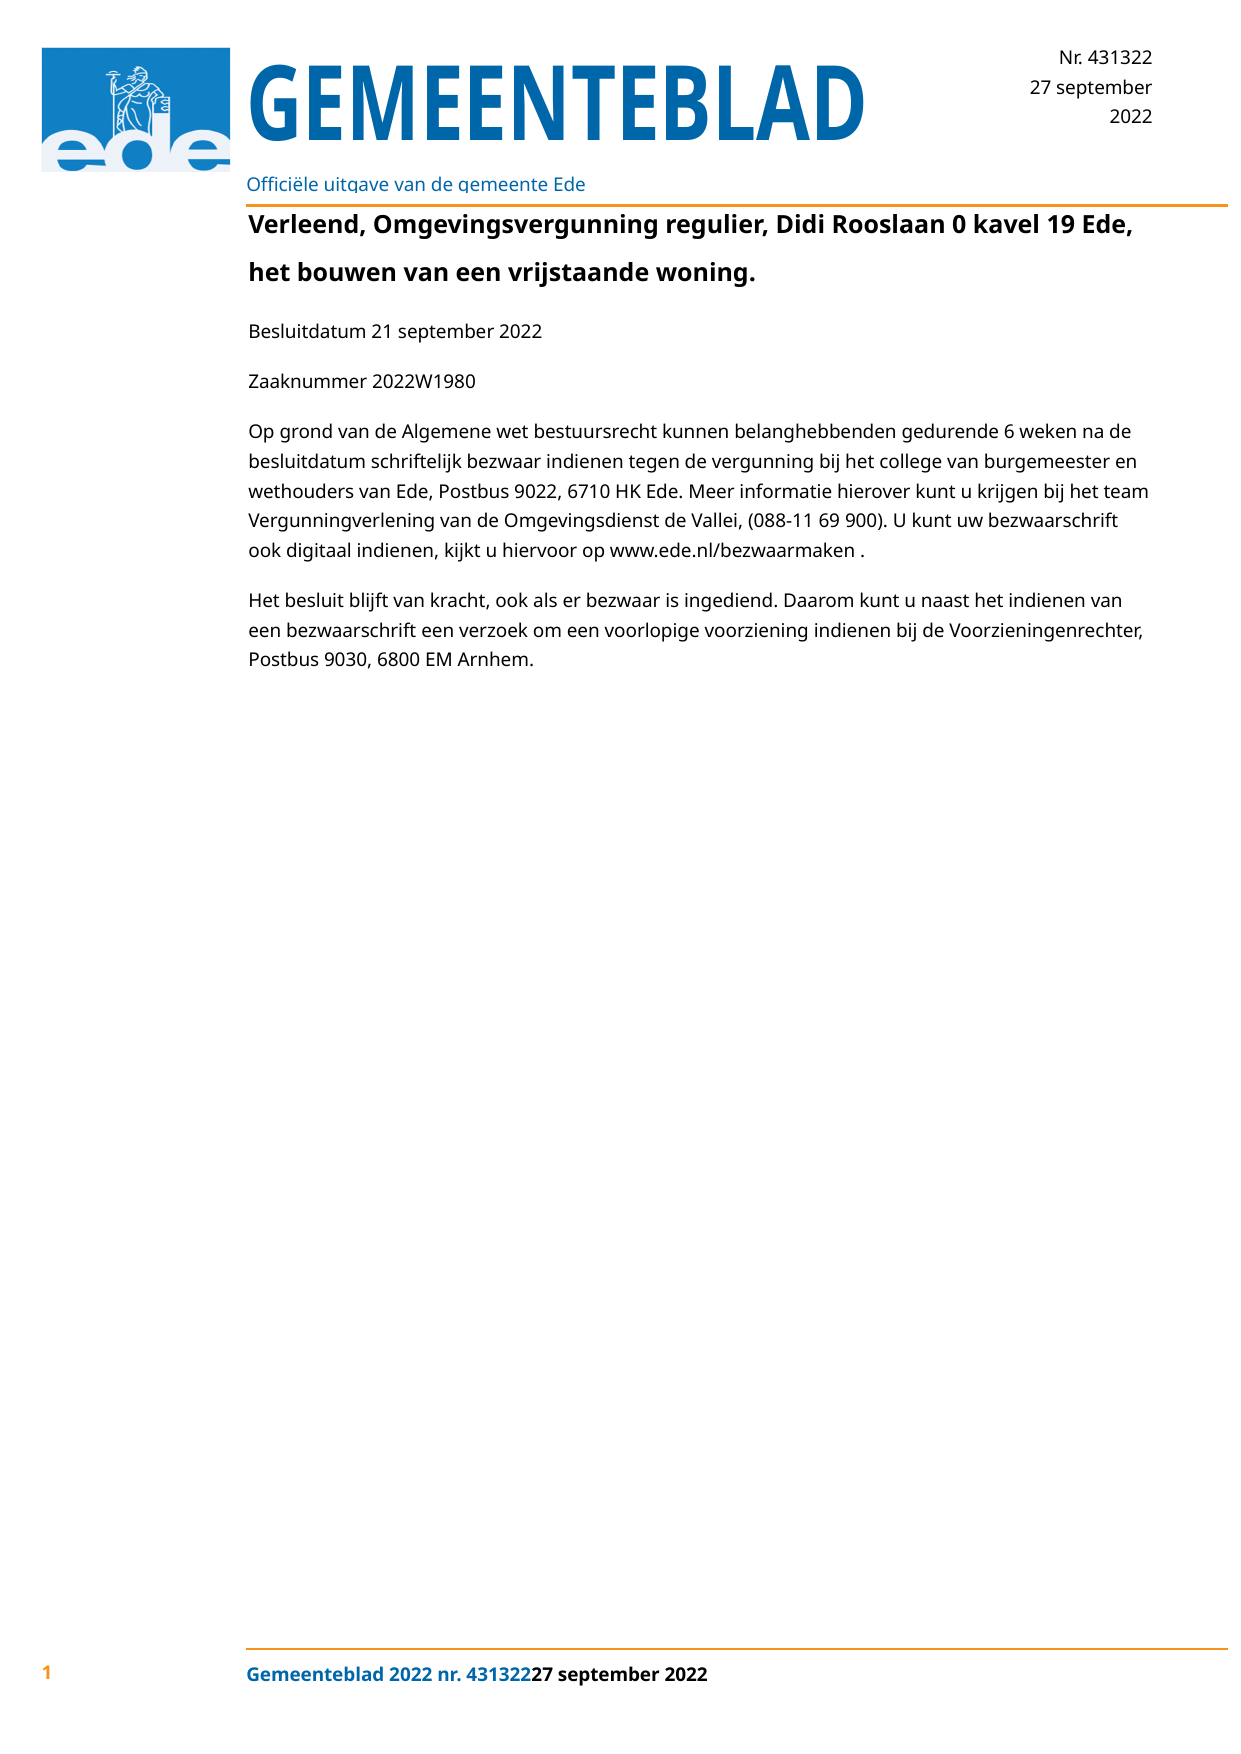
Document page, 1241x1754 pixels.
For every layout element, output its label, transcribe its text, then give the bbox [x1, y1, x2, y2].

text Het besluit blijft van kracht, ook als er bezwaar is ingediend. Daarom kunt u naast het indienen van een bezwaarschrift een verzoek om een voorlopige voorziening indienen bij de Voorzieningenrechter, Postbus 9030, 6800 EM Arnhem. [248, 587, 1152, 672]
text Besluitdatum 21 september 2022 [248, 318, 1152, 344]
text Op grond van de Algemene wet bestuursrecht kunnen belanghebbenden gedurende 6 weken na de besluitdatum schriftelijk bezwaar indienen tegen de vergunning bij het college van burgemeester en wethouders van Ede, Postbus 9022, 6710 HK Ede. Meer informatie hierover kunt u krijgen bij het team Vergunningverlening van de Omgevingsdienst de Vallei, (088-11 69 900). U kunt uw bezwaarschrift ook digitaal indienen, kijkt u hiervoor op www.ede.nl/bezwaarmaken . [248, 419, 1152, 563]
picture [41, 47, 231, 172]
text Zaaknummer 2022W1980 [248, 368, 1152, 394]
text Verleend, Omgevingsvergunning regulier, Didi Rooslaan 0 kavel 19 Ede, het bouwen van een vrijstaande woning. [248, 207, 1152, 288]
